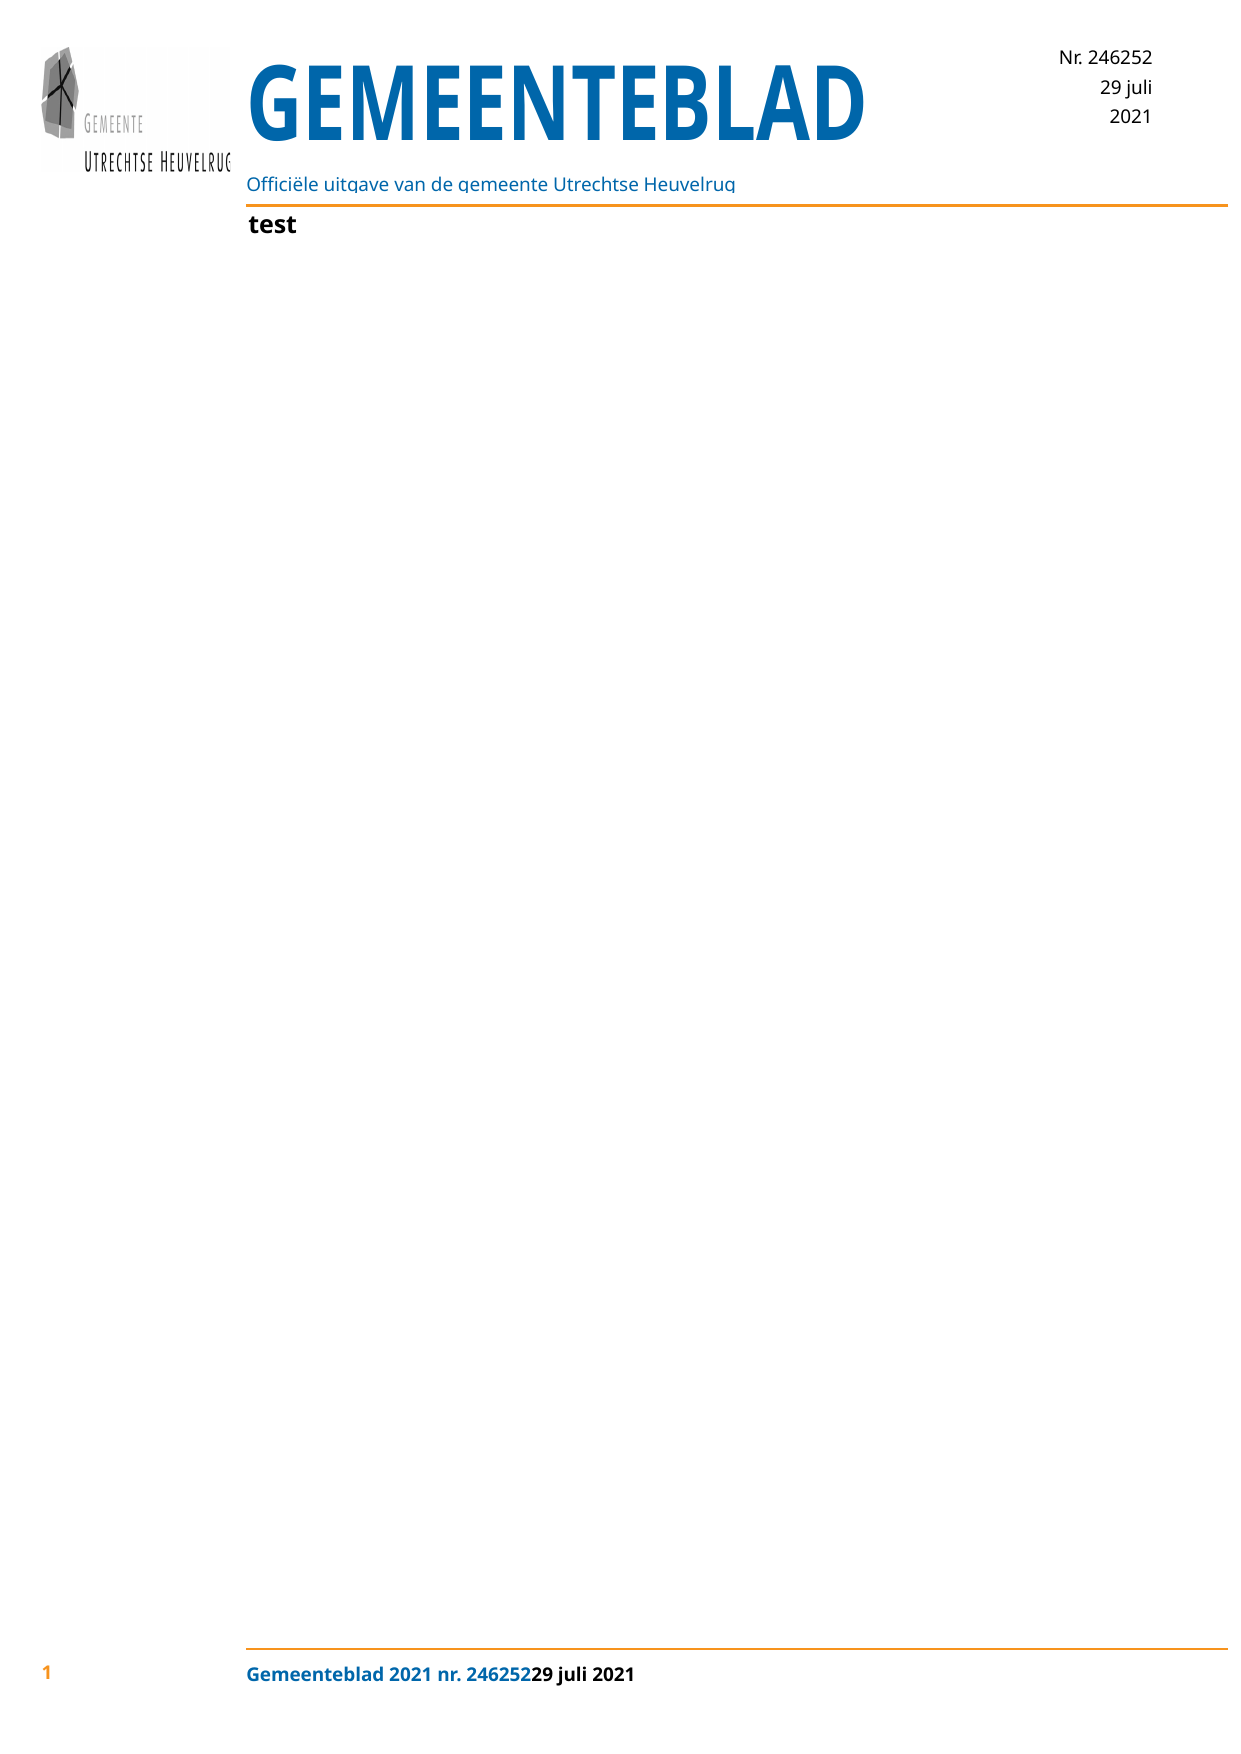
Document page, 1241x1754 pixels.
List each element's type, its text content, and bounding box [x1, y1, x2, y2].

picture [41, 47, 231, 172]
text test [248, 207, 1152, 241]
